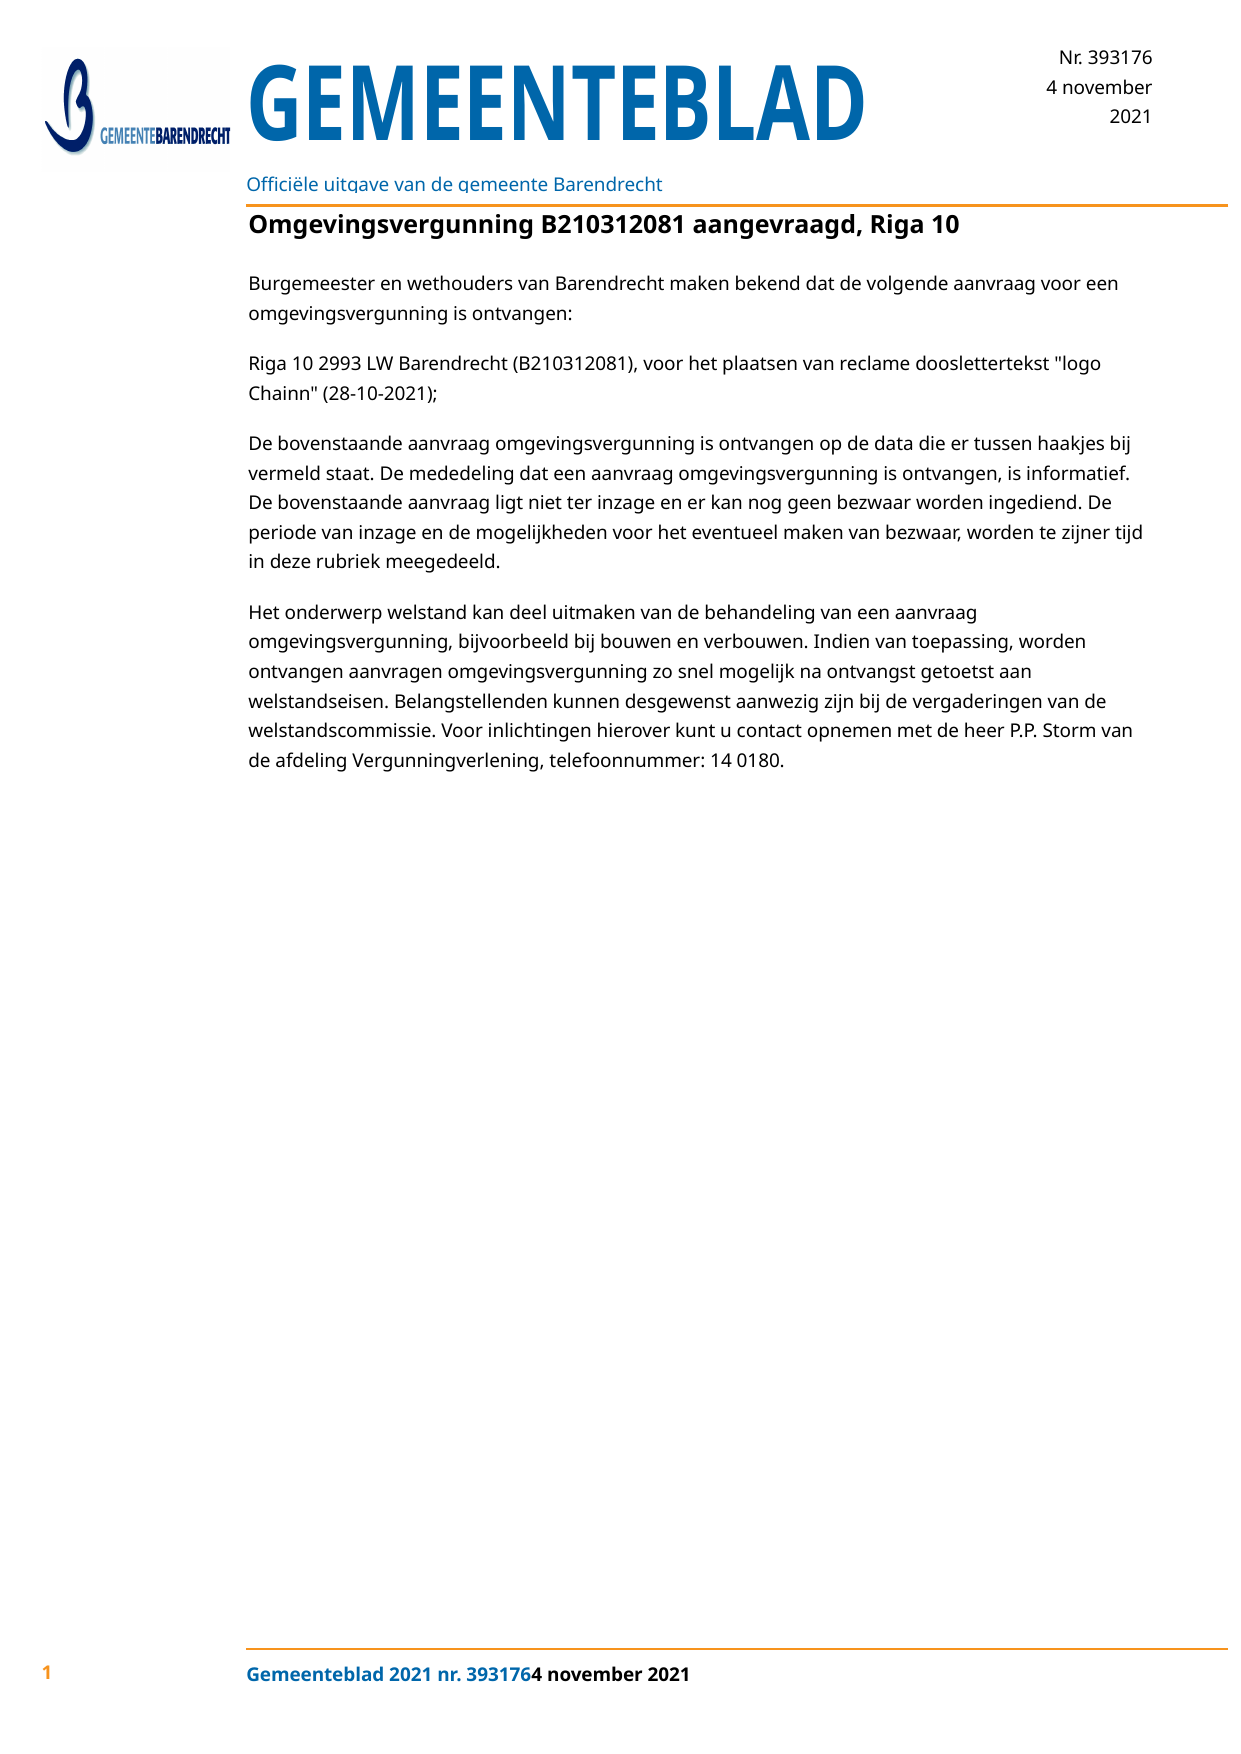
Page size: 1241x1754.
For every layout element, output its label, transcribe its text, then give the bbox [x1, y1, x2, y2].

text Riga 10 2993 LW Barendrecht (B210312081), voor het plaatsen van reclame dooslettertekst "logo Chainn" (28-10-2021); [248, 350, 1152, 406]
text Het onderwerp welstand kan deel uitmaken van de behandeling van een aanvraag omgevingsvergunning, bijvoorbeeld bij bouwen en verbouwen. Indien van toepassing, worden ontvangen aanvragen omgevingsvergunning zo snel mogelijk na ontvangst getoetst aan welstandseisen. Belangstellenden kunnen desgewenst aanwezig zijn bij de vergaderingen van de welstandscommissie. Voor inlichtingen hierover kunt u contact opnemen met de heer P.P. Storm van de afdeling Vergunningverlening, telefoonnummer: 14 0180. [248, 599, 1152, 773]
text De bovenstaande aanvraag omgevingsvergunning is ontvangen op de data die er tussen haakjes bij vermeld staat. De mededeling dat een aanvraag omgevingsvergunning is ontvangen, is informatief. De bovenstaande aanvraag ligt niet ter inzage en er kan nog geen bezwaar worden ingediend. De periode van inzage en de mogelijkheden voor het eventueel maken van bezwaar, worden te zijner tijd in deze rubriek meegedeeld. [248, 430, 1152, 574]
picture [41, 47, 231, 172]
text Burgemeester en wethouders van Barendrecht maken bekend dat de volgende aanvraag voor een omgevingsvergunning is ontvangen: [248, 270, 1152, 326]
text Omgevingsvergunning B210312081 aangevraagd, Riga 10 [248, 207, 1152, 241]
